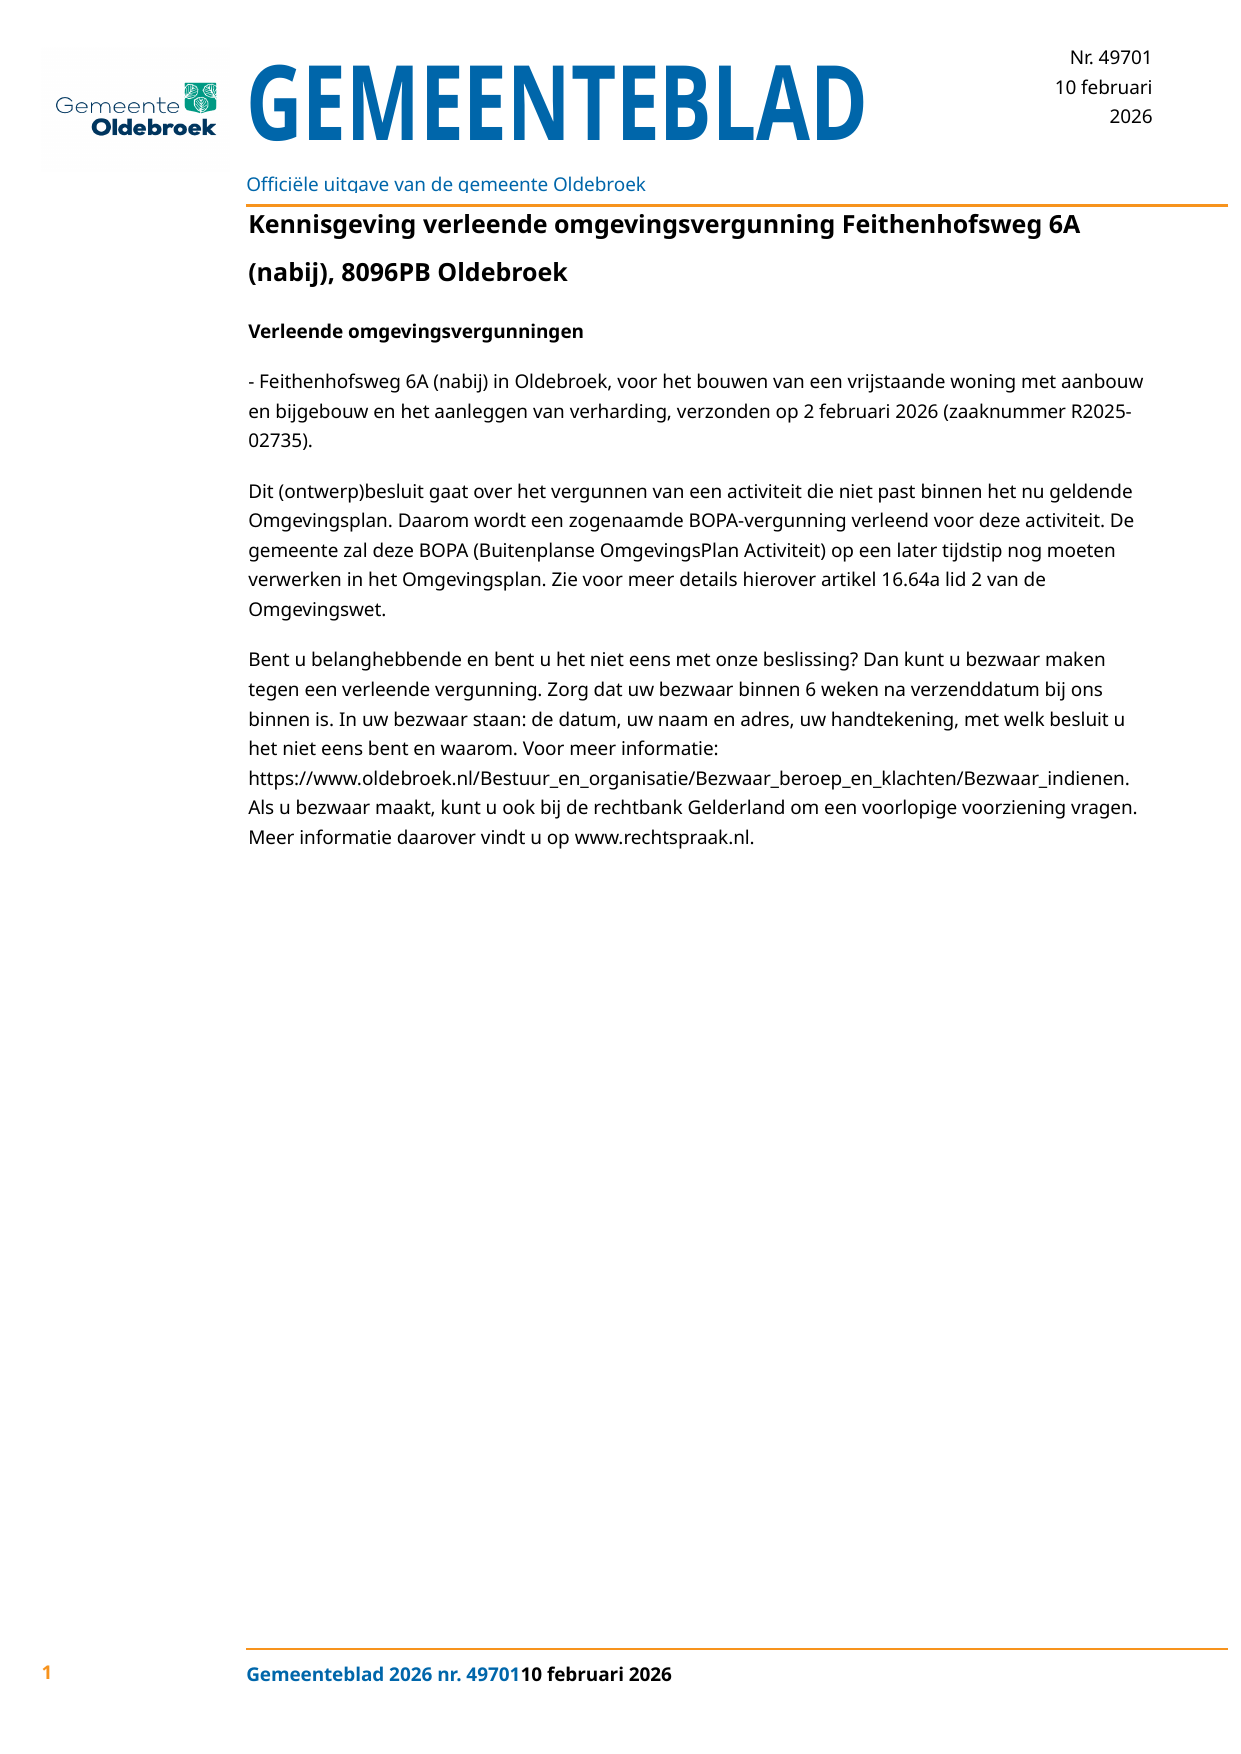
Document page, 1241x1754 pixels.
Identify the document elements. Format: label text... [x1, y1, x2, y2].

text Verleende omgevingsvergunningen [248, 318, 1152, 344]
text Dit (ontwerp)besluit gaat over het vergunnen van een activiteit die niet past binnen het nu geldende Omgevingsplan. Daarom wordt een zogenaamde BOPA-vergunning verleend voor deze activiteit. De gemeente zal deze BOPA (Buitenplanse OmgevingsPlan Activiteit) op een later tijdstip nog moeten verwerken in het Omgevingsplan. Zie voor meer details hierover artikel 16.64a lid 2 van de Omgevingswet. [248, 478, 1152, 622]
picture [41, 47, 231, 172]
text Bent u belanghebbende en bent u het niet eens met onze beslissing? Dan kunt u bezwaar maken tegen een verleende vergunning. Zorg dat uw bezwaar binnen 6 weken na verzenddatum bij ons binnen is. In uw bezwaar staan: de datum, uw naam en adres, uw handtekening, met welk besluit u het niet eens bent en waarom. Voor meer informatie: https://www.oldebroek.nl/Bestuur_en_organisatie/Bezwaar_beroep_en_klachten/Bezwaar_indienen. Als u bezwaar maakt, kunt u ook bij de rechtbank Gelderland om een voorlopige voorziening vragen. Meer informatie daarover vindt u op www.rechtspraak.nl. [248, 647, 1152, 850]
text Kennisgeving verleende omgevingsvergunning Feithenhofsweg 6A (nabij), 8096PB Oldebroek [248, 207, 1152, 288]
text - Feithenhofsweg 6A (nabij) in Oldebroek, voor het bouwen van een vrijstaande woning met aanbouw en bijgebouw en het aanleggen van verharding, verzonden op 2 februari 2026 (zaaknummer R2025-02735). [248, 368, 1152, 453]
